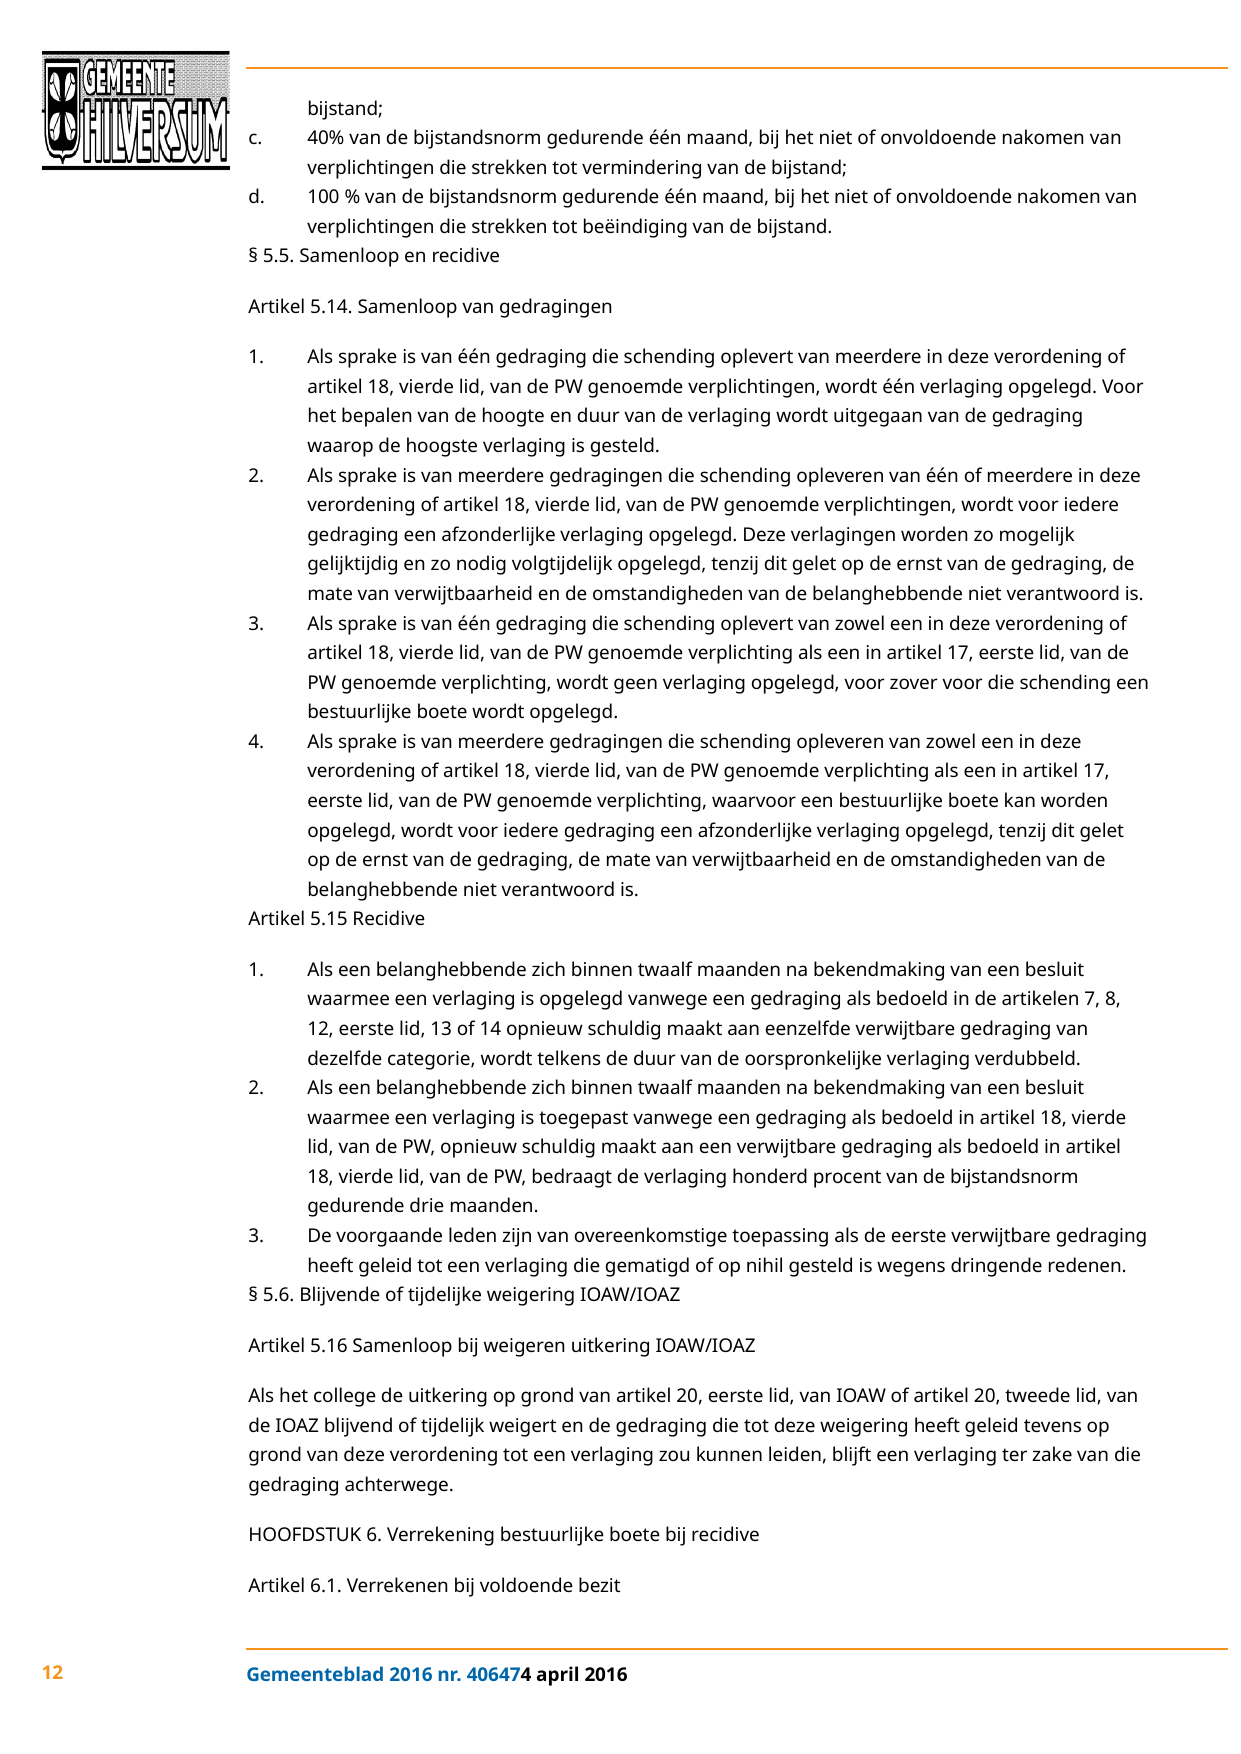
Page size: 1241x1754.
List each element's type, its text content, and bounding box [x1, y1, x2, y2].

list Als een belanghebbende zich binnen twaalf maanden na bekendmaking van een besluit waarmee een verlaging is opgelegd vanwege een gedraging als bedoeld in de artikelen 7, 8, 12, eerste lid, 13 of 14 opnieuw schuldig maakt aan eenzelfde verwijtbare gedraging van dezelfde categorie, wordt telkens de duur van de oorspronkelijke verlaging verdubbeld. [248, 956, 1152, 1071]
text § 5.6. Blijvende of tijdelijke weigering IOAW/IOAZ [248, 1281, 1152, 1307]
text HOOFDSTUK 6. Verrekening bestuurlijke boete bij recidive [248, 1521, 1152, 1547]
list 100 % van de bijstandsnorm gedurende één maand, bij het niet of onvoldoende nakomen van verplichtingen die strekken tot beëindiging van de bijstand. [248, 183, 1152, 239]
text Artikel 6.1. Verrekenen bij voldoende bezit [248, 1572, 1152, 1598]
list Als sprake is van meerdere gedragingen die schending opleveren van zowel een in deze verordening of artikel 18, vierde lid, van de PW genoemde verplichting als een in artikel 17, eerste lid, van de PW genoemde verplichting, waarvoor een bestuurlijke boete kan worden opgelegd, wordt voor iedere gedraging een afzonderlijke verlaging opgelegd, tenzij dit gelet op de ernst van de gedraging, de mate van verwijtbaarheid en de omstandigheden van de belanghebbende niet verantwoord is. [248, 728, 1152, 902]
list bijstand; [248, 95, 1152, 121]
text § 5.5. Samenloop en recidive [248, 243, 1152, 268]
text Als het college de uitkering op grond van artikel 20, eerste lid, van IOAW of artikel 20, tweede lid, van de IOAZ blijvend of tijdelijk weigert en de gedraging die tot deze weigering heeft geleid tevens op grond van deze verordening tot een verlaging zou kunnen leiden, blijft een verlaging ter zake van die gedraging achterwege. [248, 1382, 1152, 1497]
list Als sprake is van één gedraging die schending oplevert van zowel een in deze verordening of artikel 18, vierde lid, van de PW genoemde verplichting als een in artikel 17, eerste lid, van de PW genoemde verplichting, wordt geen verlaging opgelegd, voor zover voor die schending een bestuurlijke boete wordt opgelegd. [248, 610, 1152, 724]
picture [41, 47, 231, 172]
text Artikel 5.16 Samenloop bij weigeren uitkering IOAW/IOAZ [248, 1332, 1152, 1358]
text Artikel 5.14. Samenloop van gedragingen [248, 293, 1152, 319]
text Artikel 5.15 Recidive [248, 906, 1152, 931]
list Als een belanghebbende zich binnen twaalf maanden na bekendmaking van een besluit waarmee een verlaging is toegepast vanwege een gedraging als bedoeld in artikel 18, vierde lid, van de PW, opnieuw schuldig maakt aan een verwijtbare gedraging als bedoeld in artikel 18, vierde lid, van de PW, bedraagt de verlaging honderd procent van de bijstandsnorm gedurende drie maanden. [248, 1074, 1152, 1218]
list De voorgaande leden zijn van overeenkomstige toepassing als de eerste verwijtbare gedraging heeft geleid tot een verlaging die gematigd of op nihil gesteld is wegens dringende redenen. [248, 1222, 1152, 1278]
list Als sprake is van één gedraging die schending oplevert van meerdere in deze verordening of artikel 18, vierde lid, van de PW genoemde verplichtingen, wordt één verlaging opgelegd. Voor het bepalen van de hoogte en duur van de verlaging wordt uitgegaan van de gedraging waarop de hoogste verlaging is gesteld. [248, 343, 1152, 458]
list 40% van de bijstandsnorm gedurende één maand, bij het niet of onvoldoende nakomen van verplichtingen die strekken tot vermindering van de bijstand; [248, 124, 1152, 180]
list Als sprake is van meerdere gedragingen die schending opleveren van één of meerdere in deze verordening of artikel 18, vierde lid, van de PW genoemde verplichtingen, wordt voor iedere gedraging een afzonderlijke verlaging opgelegd. Deze verlagingen worden zo mogelijk gelijktijdig en zo nodig volgtijdelijk opgelegd, tenzij dit gelet op de ernst van de gedraging, de mate van verwijtbaarheid en de omstandigheden van de belanghebbende niet verantwoord is. [248, 462, 1152, 606]
